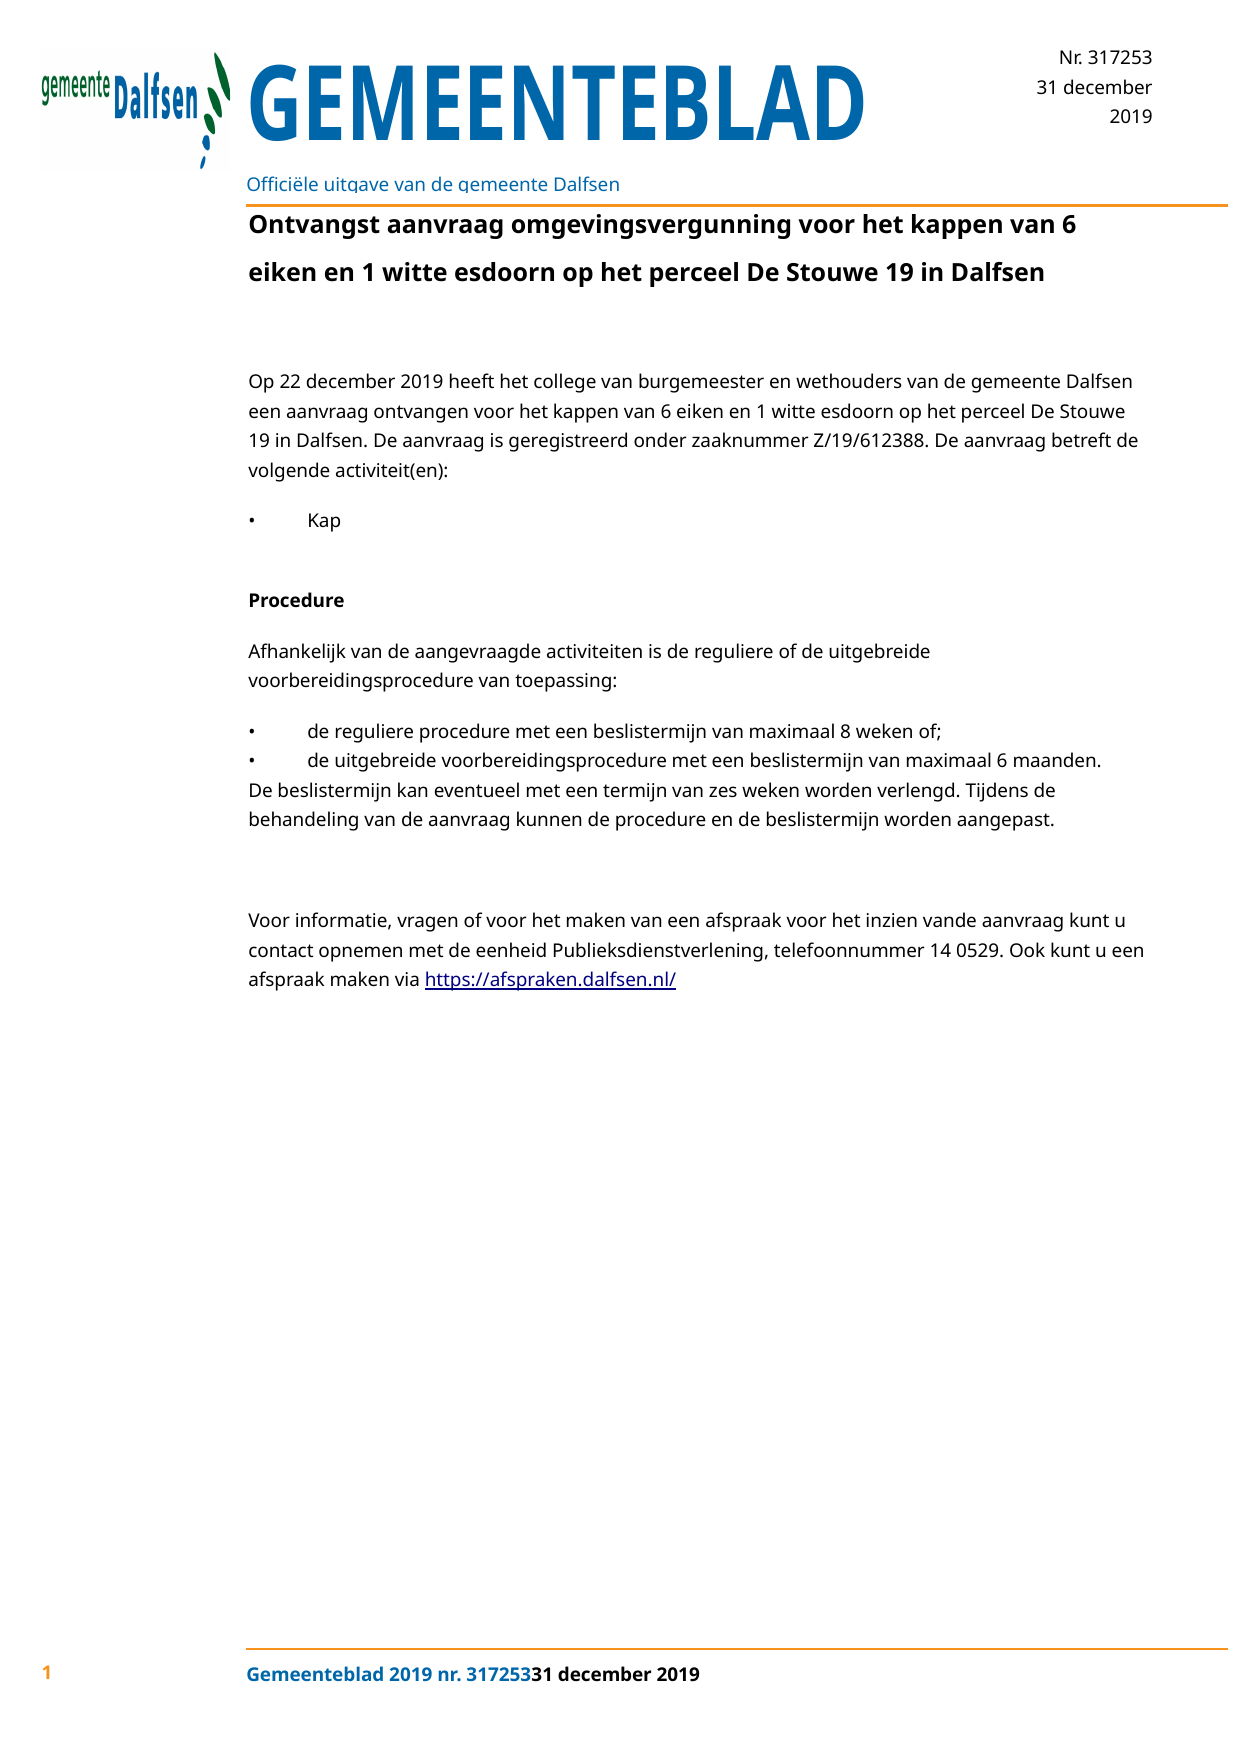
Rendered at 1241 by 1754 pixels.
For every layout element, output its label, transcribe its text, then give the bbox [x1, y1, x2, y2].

picture [41, 47, 231, 172]
list de reguliere procedure met een beslistermijn van maximaal 8 weken of; [248, 718, 1152, 744]
list Kap [248, 507, 1152, 533]
text Ontvangst aanvraag omgevingsvergunning voor het kappen van 6 eiken en 1 witte esdoorn op het perceel De Stouwe 19 in Dalfsen [248, 207, 1152, 288]
text Procedure [248, 587, 1152, 613]
list de uitgebreide voorbereidingsprocedure met een beslistermijn van maximaal 6 maanden. [248, 747, 1152, 773]
text Afhankelijk van de aangevraagde activiteiten is de reguliere of de uitgebreide voorbereidingsprocedure van toepassing: [248, 638, 1152, 693]
text Op 22 december 2019 heeft het college van burgemeester en wethouders van de gemeente Dalfsen een aanvraag ontvangen voor het kappen van 6 eiken en 1 witte esdoorn op het perceel De Stouwe 19 in Dalfsen. De aanvraag is geregistreerd onder zaaknummer Z/19/612388. De aanvraag betreft de volgende activiteit(en): [248, 368, 1152, 483]
text Voor informatie, vragen of voor het maken van een afspraak voor het inzien vande aanvraag kunt u contact opnemen met de eenheid Publieksdienstverlening, telefoonnummer 14 0529. Ook kunt u een afspraak maken via https://afspraken.dalfsen.nl/ [248, 907, 1152, 992]
text De beslistermijn kan eventueel met een termijn van zes weken worden verlengd. Tijdens de behandeling van de aanvraag kunnen de procedure en de beslistermijn worden aangepast. [248, 777, 1152, 832]
